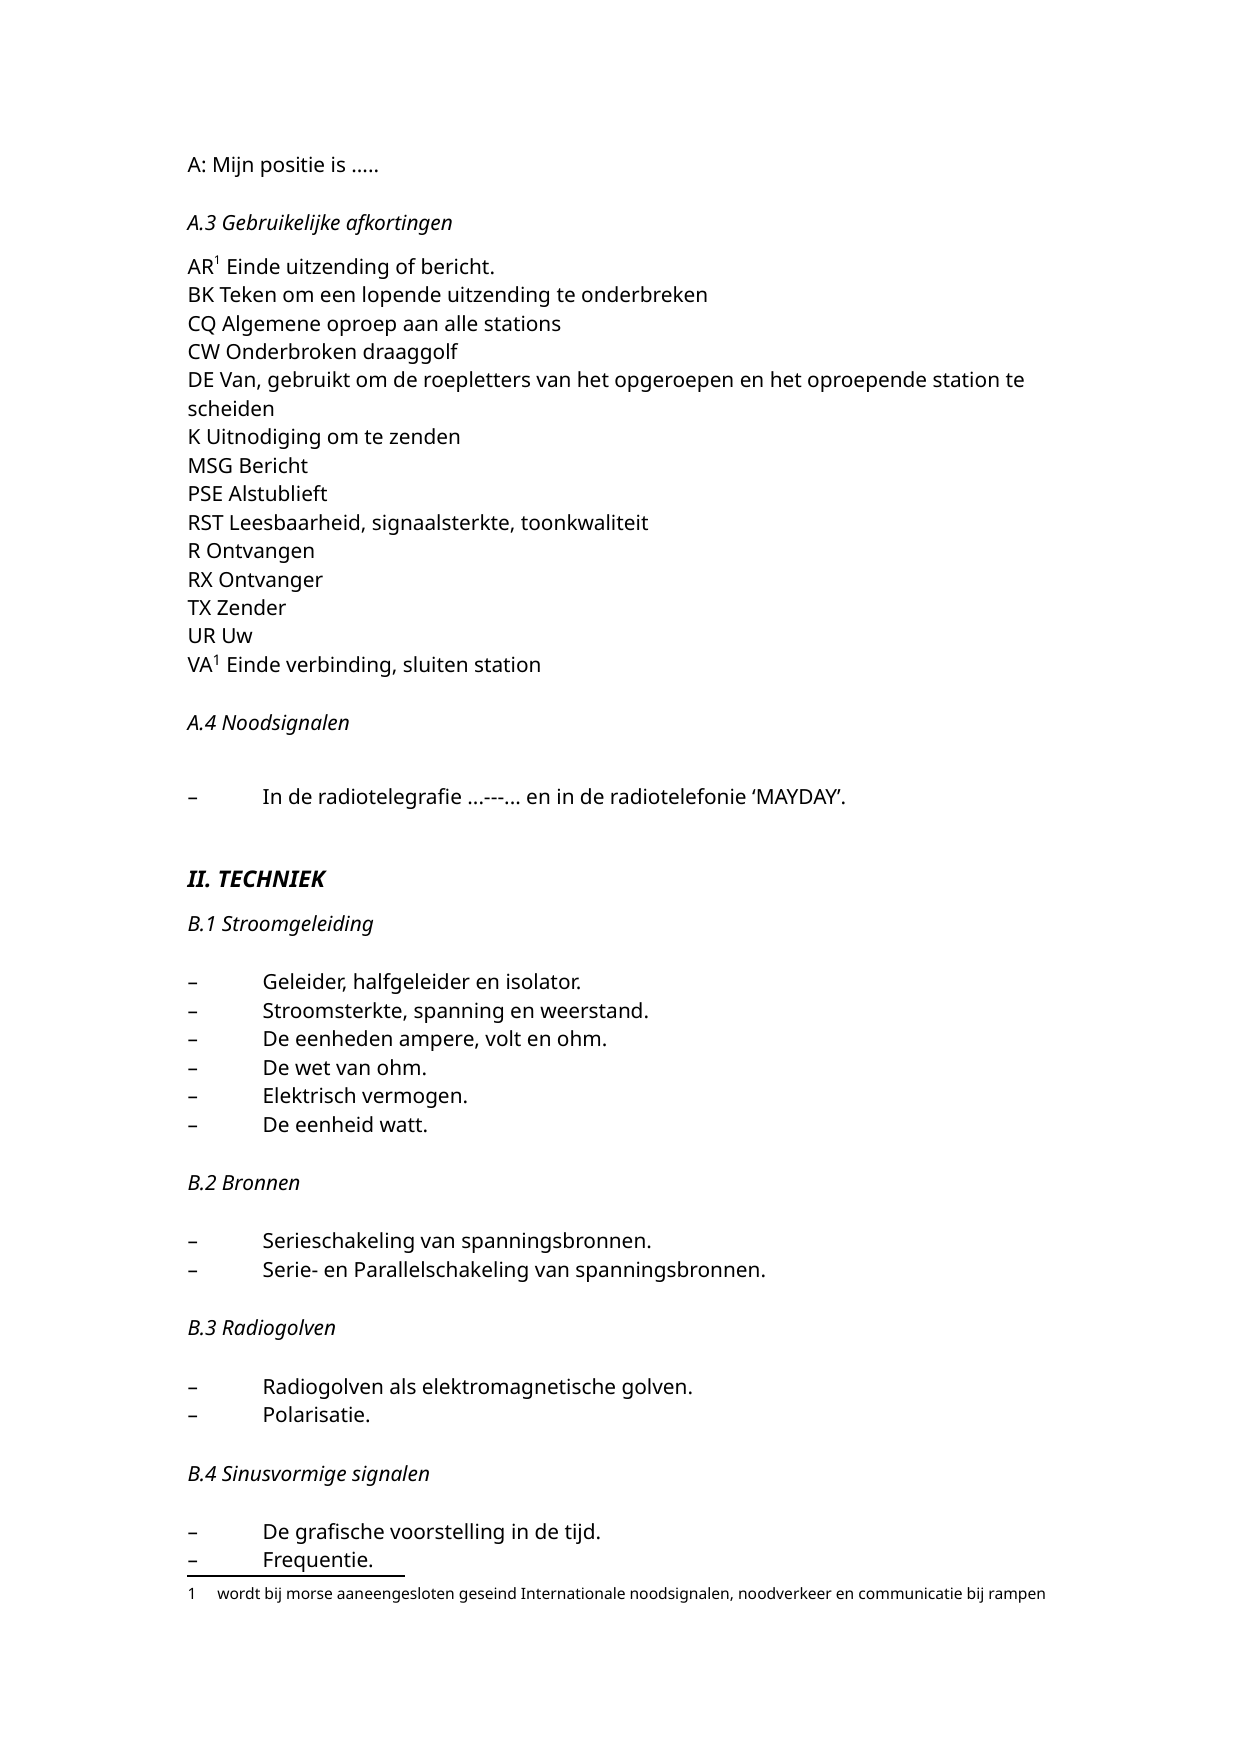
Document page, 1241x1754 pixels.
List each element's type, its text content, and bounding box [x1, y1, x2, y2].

list Geleider, halfgeleider en isolator. [187, 967, 1053, 996]
text B.3 Radiogolven [187, 1313, 1053, 1342]
list De eenheid watt. [187, 1110, 1053, 1138]
text A.4 Noodsignalen [187, 708, 1053, 737]
text wordt bij morse aaneengesloten geseind Internationale noodsignalen, noodverkeer en communicatie bij rampen [187, 1547, 1053, 1604]
text A.3 Gebruikelijke afkortingen [187, 208, 1053, 237]
list Polarisatie. [187, 1400, 1053, 1429]
text B.1 Stroomgeleiding [187, 909, 1053, 937]
text TX Zender [187, 593, 1053, 622]
text VA1 Einde verbinding, sluiten station [187, 650, 1053, 678]
list Stroomsterkte, spanning en weerstand. [187, 996, 1053, 1024]
text DE Van, gebruikt om de roepletters van het opgeroepen en het oproepende station te scheiden [187, 366, 1053, 422]
text RST Leesbaarheid, signaalsterkte, toonkwaliteit [187, 508, 1053, 536]
text BK Teken om een lopende uitzending te onderbreken [187, 280, 1053, 309]
text AR Einde uitzending of bericht. [187, 252, 1053, 280]
list Serie- en Parallelschakeling van spanningsbronnen. [187, 1255, 1053, 1283]
list Serieschakeling van spanningsbronnen. [187, 1227, 1053, 1255]
text K Uitnodiging om te zenden [187, 422, 1053, 451]
list De wet van ohm. [187, 1053, 1053, 1081]
list In de radiotelegrafie ...---... en in de radiotelefonie ‘MAYDAY’. [187, 782, 1053, 810]
list Radiogolven als elektromagnetische golven. [187, 1372, 1053, 1400]
subtitle II. TECHNIEK [187, 863, 1053, 894]
list Elektrisch vermogen. [187, 1081, 1053, 1110]
text B.2 Bronnen [187, 1168, 1053, 1197]
text RX Ontvanger [187, 565, 1053, 593]
list De eenheden ampere, volt en ohm. [187, 1024, 1053, 1053]
text PSE Alstublieft [187, 479, 1053, 508]
text CW Onderbroken draaggolf [187, 337, 1053, 366]
text CQ Algemene oproep aan alle stations [187, 309, 1053, 337]
text R Ontvangen [187, 536, 1053, 565]
text MSG Bericht [187, 451, 1053, 479]
text UR Uw [187, 622, 1053, 650]
text A: Mijn positie is ..... [187, 150, 1053, 178]
